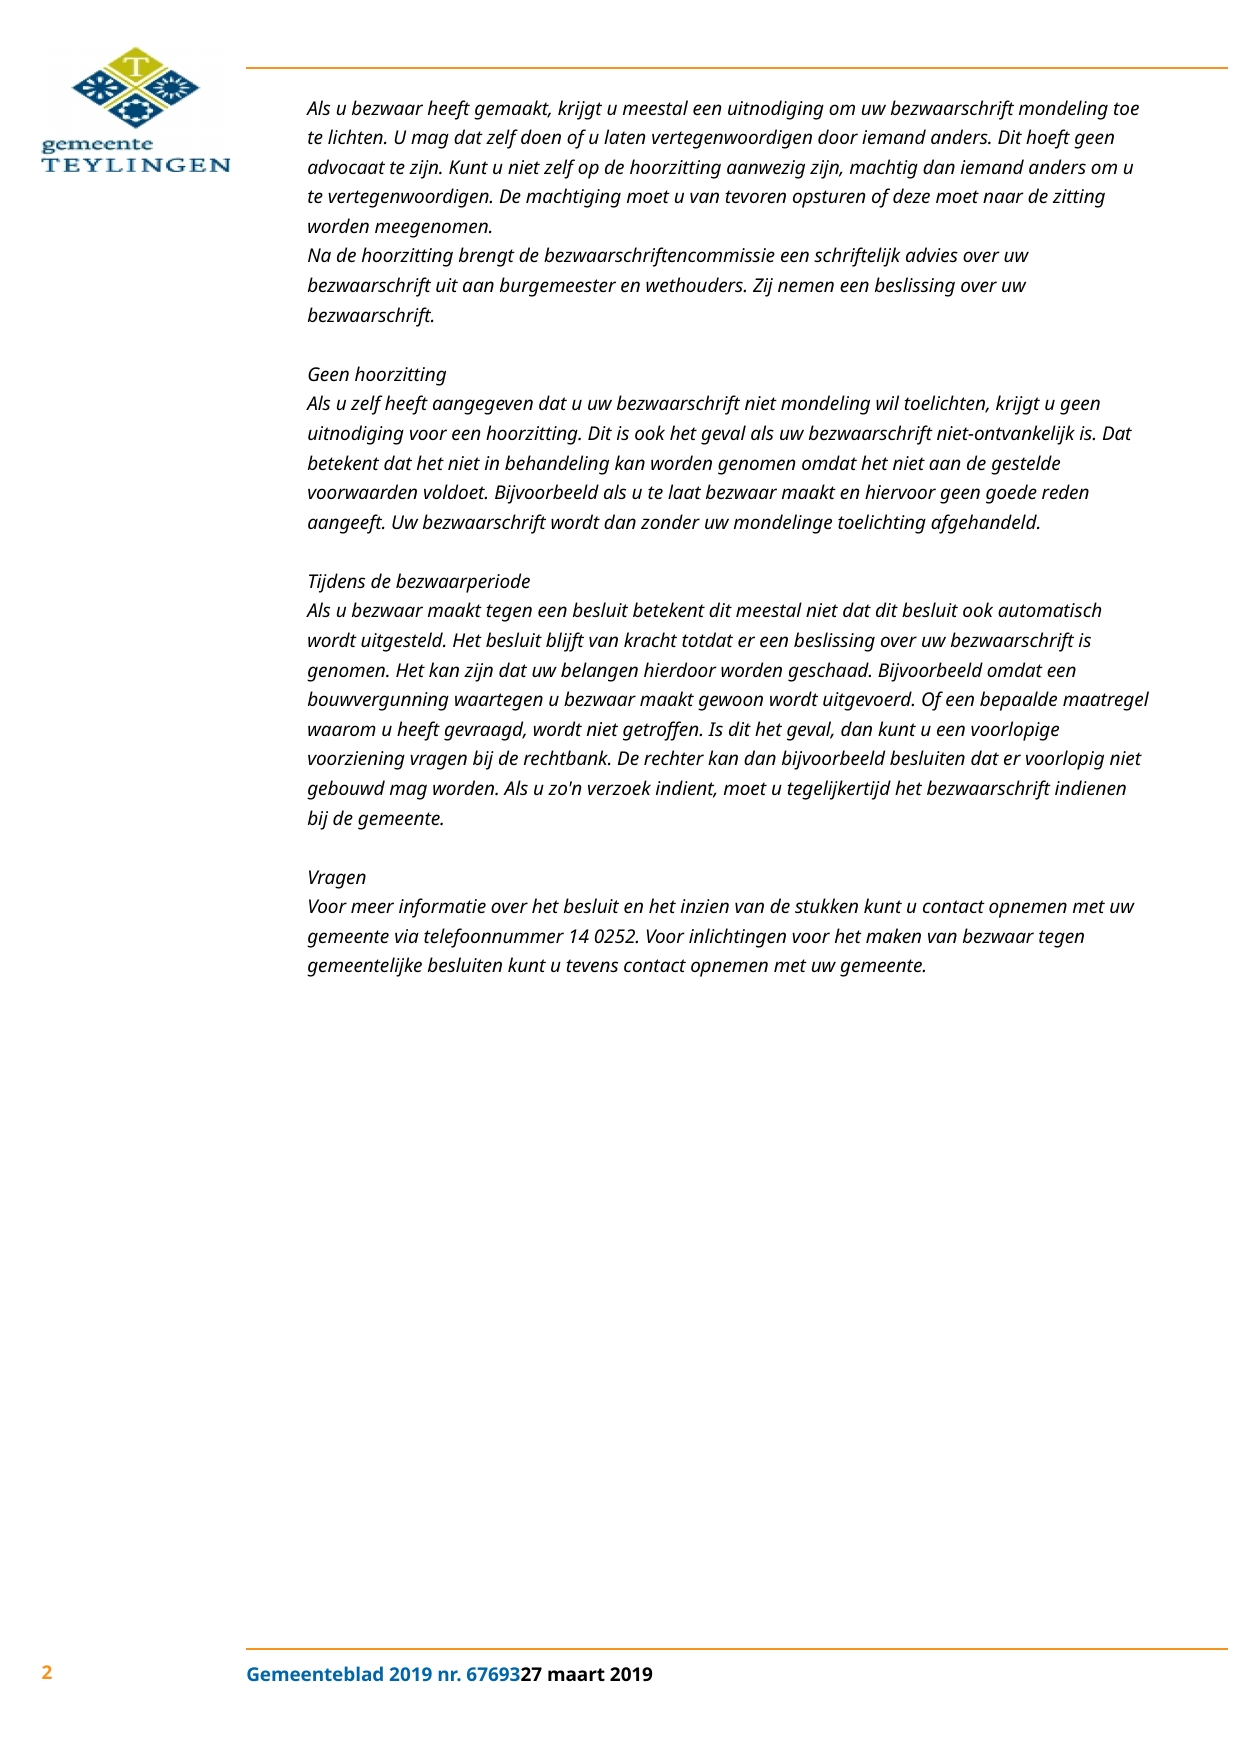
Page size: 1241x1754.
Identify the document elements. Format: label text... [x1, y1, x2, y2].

list Als u bezwaar maakt tegen een besluit betekent dit meestal niet dat dit besluit ook automatisch wordt uitgesteld. Het besluit blijft van kracht totdat er een beslissing over uw bezwaarschrift is genomen. Het kan zijn dat uw belangen hierdoor worden geschaad. Bijvoorbeeld omdat een bouwvergunning waartegen u bezwaar maakt gewoon wordt uitgevoerd. Of een bepaalde maatregel waarom u heeft gevraagd, wordt niet getroffen. Is dit het geval, dan kunt u een voorlopige voorziening vragen bij de rechtbank. De rechter kan dan bijvoorbeeld besluiten dat er voorlopig niet gebouwd mag worden. Als u zo'n verzoek indient, moet u tegelijkertijd het bezwaarschrift indienen bij de gemeente. [248, 598, 1152, 831]
list Tijdens de bezwaarperiode [248, 568, 1152, 594]
list Als u zelf heeft aangegeven dat u uw bezwaarschrift niet mondeling wil toelichten, krijgt u geen uitnodiging voor een hoorzitting. Dit is ook het geval als uw bezwaarschrift niet-ontvankelijk is. Dat betekent dat het niet in behandeling kan worden genomen omdat het niet aan de gestelde voorwaarden voldoet. Bijvoorbeeld als u te laat bezwaar maakt en hiervoor geen goede reden aangeeft. Uw bezwaarschrift wordt dan zonder uw mondelinge toelichting afgehandeld. [248, 391, 1152, 535]
list Na de hoorzitting brengt de bezwaarschriftencommissie een schriftelijk advies over uw bezwaarschrift uit aan burgemeester en wethouders. Zij nemen een beslissing over uw bezwaarschrift. [248, 243, 1152, 328]
list Vragen [248, 864, 1152, 890]
list Als u bezwaar heeft gemaakt, krijgt u meestal een uitnodiging om uw bezwaarschrift mondeling toe te lichten. U mag dat zelf doen of u laten vertegenwoordigen door iemand anders. Dit hoeft geen advocaat te zijn. Kunt u niet zelf op de hoorzitting aanwezig zijn, machtig dan iemand anders om u te vertegenwoordigen. De machtiging moet u van tevoren opsturen of deze moet naar de zitting worden meegenomen. [248, 95, 1152, 239]
picture [41, 47, 231, 172]
list Geen hoorzitting [248, 361, 1152, 387]
list Voor meer informatie over het besluit en het inzien van de stukken kunt u contact opnemen met uw gemeente via telefoonnummer 14 0252. Voor inlichtingen voor het maken van bezwaar tegen gemeentelijke besluiten kunt u tevens contact opnemen met uw gemeente. [248, 893, 1152, 978]
